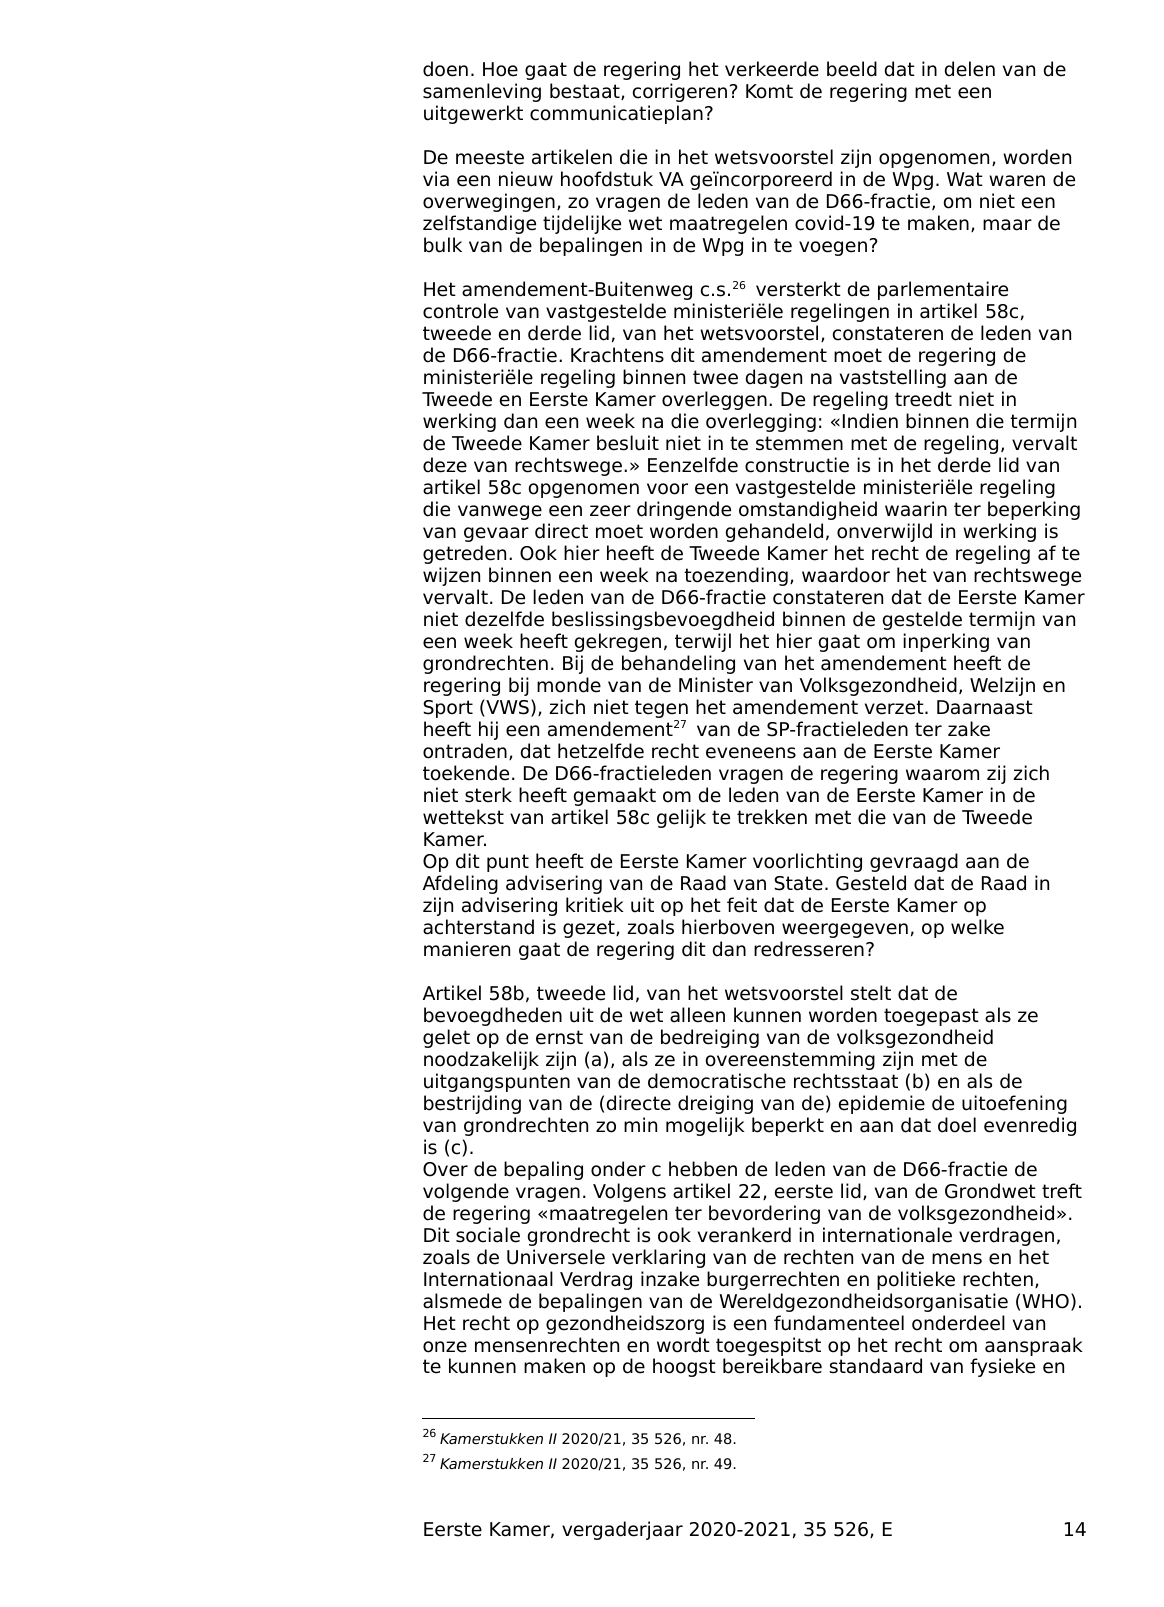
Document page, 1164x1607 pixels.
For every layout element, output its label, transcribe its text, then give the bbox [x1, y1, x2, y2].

text Artikel 58b, tweede lid, van het wetsvoorstel stelt dat de bevoegdheden uit de wet alleen kunnen worden toegepast als ze gelet op de ernst van de bedreiging van de volksgezondheid noodzakelijk zijn (a), als ze in overeenstemming zijn met de uitgangspunten van de democratische rechtsstaat (b) en als de bestrijding van de (directe dreiging van de) epidemie de uitoefening van grondrechten zo min mogelijk beperkt en aan dat doel evenredig is (c). [422, 983, 1087, 1159]
text Op dit punt heeft de Eerste Kamer voorlichting gevraagd aan de Afdeling advisering van de Raad van State. Gesteld dat de Raad in zijn advisering kritiek uit op het feit dat de Eerste Kamer op achterstand is gezet, zoals hierboven weergegeven, op welke manieren gaat de regering dit dan redresseren? [422, 851, 1087, 961]
text Het amendement-Buitenweg c.s. versterkt de parlementaire controle van vastgestelde ministeriële regelingen in artikel 58c, tweede en derde lid, van het wetsvoorstel, constateren de leden van de D66-fractie. Krachtens dit amendement moet de regering de ministeriële regeling binnen twee dagen na vaststelling aan de Tweede en Eerste Kamer overleggen. De regeling treedt niet in werking dan een week na die overlegging: «Indien binnen die termijn de Tweede Kamer besluit niet in te stemmen met de regeling, vervalt deze van rechtswege.» Eenzelfde constructie is in het derde lid van artikel 58c opgenomen voor een vastgestelde ministeriële regeling die vanwege een zeer dringende omstandigheid waarin ter beperking van gevaar direct moet worden gehandeld, onverwijld in werking is getreden. Ook hier heeft de Tweede Kamer het recht de regeling af te wijzen binnen een week na toezending, waardoor het van rechtswege vervalt. De leden van de D66-fractie constateren dat de Eerste Kamer niet dezelfde beslissingsbevoegdheid binnen de gestelde termijn van een week heeft gekregen, terwijl het hier gaat om inperking van grondrechten. Bij de behandeling van het amendement heeft de regering bij monde van de Minister van Volksgezondheid, Welzijn en Sport (VWS), zich niet tegen het amendement verzet. Daarnaast heeft hij een amendement van de SP-fractieleden ter zake ontraden, dat hetzelfde recht eveneens aan de Eerste Kamer toekende. De D66-fractieleden vragen de regering waarom zij zich niet sterk heeft gemaakt om de leden van de Eerste Kamer in de wettekst van artikel 58c gelijk te trekken met die van de Tweede Kamer. [422, 279, 1087, 851]
text Over de bepaling onder c hebben de leden van de D66-fractie de volgende vragen. Volgens artikel 22, eerste lid, van de Grondwet treft de regering «maatregelen ter bevordering van de volksgezondheid». Dit sociale grondrecht is ook verankerd in internationale verdragen, zoals de Universele verklaring van de rechten van de mens en het Internationaal Verdrag inzake burgerrechten en politieke rechten, alsmede de bepalingen van de Wereldgezondheidsorganisatie (WHO). Het recht op gezondheidszorg is een fundamenteel onderdeel van onze mensenrechten en wordt toegespitst op het recht om aanspraak te kunnen maken op de hoogst bereikbare standaard van fysieke en [422, 1159, 1087, 1378]
text doen. Hoe gaat de regering het verkeerde beeld dat in delen van de samenleving bestaat, corrigeren? Komt de regering met een uitgewerkt communicatieplan? [422, 59, 1087, 125]
text Kamerstukken II 2020/21, 35 526, nr. 48. [422, 1427, 1087, 1449]
text De meeste artikelen die in het wetsvoorstel zijn opgenomen, worden via een nieuw hoofdstuk VA geïncorporeerd in de Wpg. Wat waren de overwegingen, zo vragen de leden van de D66-fractie, om niet een zelfstandige tijdelijke wet maatregelen covid-19 te maken, maar de bulk van de bepalingen in de Wpg in te voegen? [422, 147, 1087, 257]
text Kamerstukken II 2020/21, 35 526, nr. 49. [422, 1452, 1087, 1474]
